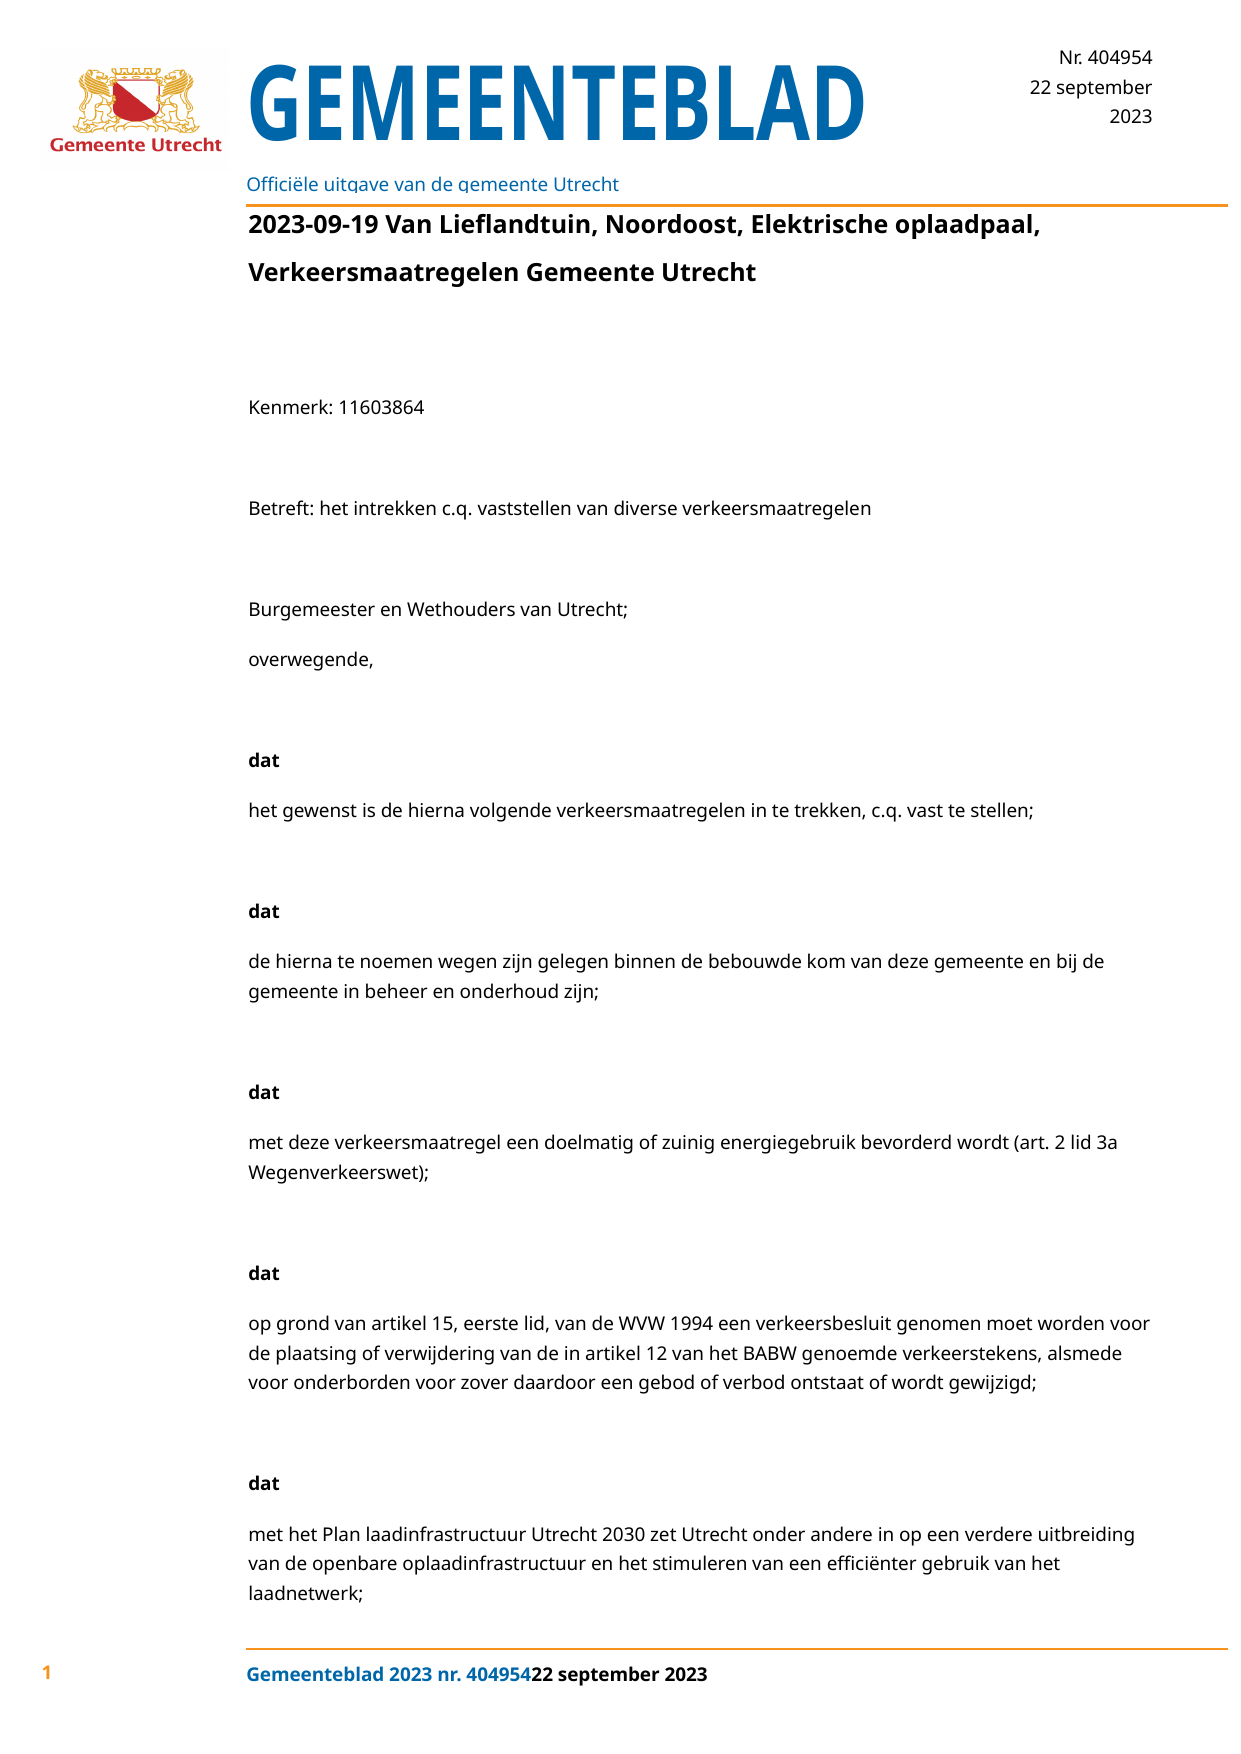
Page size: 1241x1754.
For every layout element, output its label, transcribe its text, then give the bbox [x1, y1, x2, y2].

text de hierna te noemen wegen zijn gelegen binnen de bebouwde kom van deze gemeente en bij de gemeente in beheer en onderhoud zijn; [248, 949, 1152, 1004]
text met het Plan laadinfrastructuur Utrecht 2030 zet Utrecht onder andere in op een verdere uitbreiding van de openbare oplaadinfrastructuur en het stimuleren van een efficiënter gebruik van het laadnetwerk; [248, 1521, 1152, 1606]
text met deze verkeersmaatregel een doelmatig of zuinig energiegebruik bevorderd wordt (art. 2 lid 3a Wegenverkeerswet); [248, 1129, 1152, 1185]
text overwegende, [248, 646, 1152, 672]
text 2023-09-19 Van Lieflandtuin, Noordoost, Elektrische oplaadpaal, Verkeersmaatregelen Gemeente Utrecht [248, 207, 1152, 288]
text dat [248, 747, 1152, 773]
text dat [248, 1470, 1152, 1496]
text Burgemeester en Wethouders van Utrecht; [248, 596, 1152, 621]
text Kenmerk: 11603864 [248, 394, 1152, 420]
text dat [248, 1260, 1152, 1286]
text op grond van artikel 15, eerste lid, van de WVW 1994 een verkeersbesluit genomen moet worden voor de plaatsing of verwijdering van de in artikel 12 van het BABW genoemde verkeerstekens, alsmede voor onderborden voor zover daardoor een gebod of verbod ontstaat of wordt gewijzigd; [248, 1310, 1152, 1395]
text dat [248, 1079, 1152, 1105]
text het gewenst is de hierna volgende verkeersmaatregelen in te trekken, c.q. vast te stellen; [248, 797, 1152, 823]
picture [41, 47, 231, 172]
text Betreft: het intrekken c.q. vaststellen van diverse verkeersmaatregelen [248, 495, 1152, 521]
text dat [248, 898, 1152, 924]
